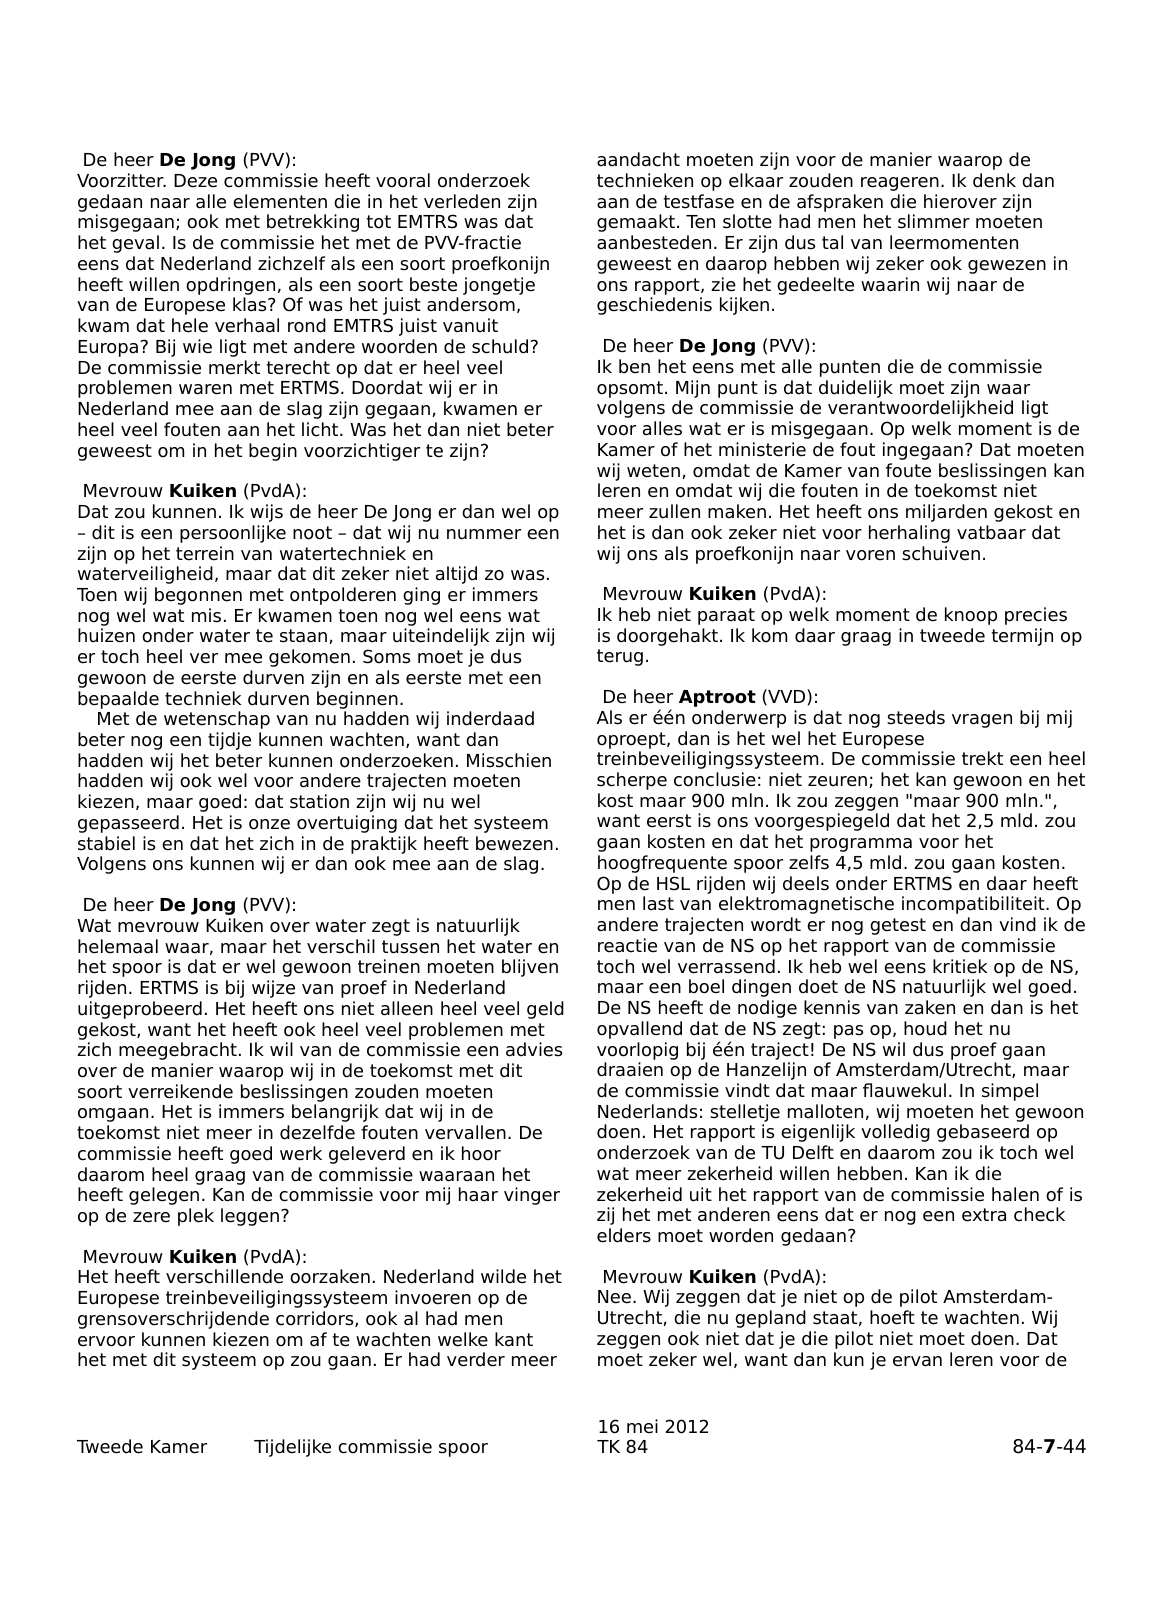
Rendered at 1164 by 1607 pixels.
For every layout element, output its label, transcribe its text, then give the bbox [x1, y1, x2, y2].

text aandacht moeten zijn voor de manier waarop de technieken op elkaar zouden reageren. Ik denk dan aan de testfase en de afspraken die hierover zijn gemaakt. Ten slotte had men het slimmer moeten aanbesteden. Er zijn dus tal van leermomenten geweest en daarop hebben wij zeker ook gewezen in ons rapport, zie het gedeelte waarin wij naar de geschiedenis kijken. [596, 150, 1087, 316]
text Mevrouw Kuiken (PvdA): [596, 1267, 1087, 1287]
text Wat mevrouw Kuiken over water zegt is natuurlijk helemaal waar, maar het verschil tussen het water en het spoor is dat er wel gewoon treinen moeten blijven rijden. ERTMS is bij wijze van proef in Nederland uitgeprobeerd. Het heeft ons niet alleen heel veel geld gekost, want het heeft ook heel veel problemen met zich meegebracht. Ik wil van de commissie een advies over de manier waarop wij in de toekomst met dit soort verreikende beslissingen zouden moeten omgaan. Het is immers belangrijk dat wij in de toekomst niet meer in dezelfde fouten vervallen. De commissie heeft goed werk geleverd en ik hoor daarom heel graag van de commissie waaraan het heeft gelegen. Kan de commissie voor mij haar vinger op de zere plek leggen? [77, 916, 567, 1227]
text De heer De Jong (PVV): [77, 895, 567, 916]
text Dat zou kunnen. Ik wijs de heer De Jong er dan wel op – dit is een persoonlijke noot – dat wij nu nummer een zijn op het terrein van watertechniek en waterveiligheid, maar dat dit zeker niet altijd zo was. Toen wij begonnen met ontpolderen ging er immers nog wel wat mis. Er kwamen toen nog wel eens wat huizen onder water te staan, maar uiteindelijk zijn wij er toch heel ver mee gekomen. Soms moet je dus gewoon de eerste durven zijn en als eerste met een bepaalde techniek durven beginnen. [77, 502, 567, 709]
text Mevrouw Kuiken (PvdA): [77, 1247, 567, 1267]
text Ik ben het eens met alle punten die de commissie opsomt. Mijn punt is dat duidelijk moet zijn waar volgens de commissie de verantwoordelijkheid ligt voor alles wat er is misgegaan. Op welk moment is de Kamer of het ministerie de fout ingegaan? Dat moeten wij weten, omdat de Kamer van foute beslissingen kan leren en omdat wij die fouten in de toekomst niet meer zullen maken. Het heeft ons miljarden gekost en het is dan ook zeker niet voor herhaling vatbaar dat wij ons als proefkonijn naar voren schuiven. [596, 357, 1087, 564]
text Als er één onderwerp is dat nog steeds vragen bij mij oproept, dan is het wel het Europese treinbeveiligingssysteem. De commissie trekt een heel scherpe conclusie: niet zeuren; het kan gewoon en het kost maar 900 mln. Ik zou zeggen "maar 900 mln.", want eerst is ons voorgespiegeld dat het 2,5 mld. zou gaan kosten en dat het programma voor het hoogfrequente spoor zelfs 4,5 mld. zou gaan kosten. Op de HSL rijden wij deels onder ERTMS en daar heeft men last van elektromagnetische incompatibiliteit. Op andere trajecten wordt er nog getest en dan vind ik de reactie van de NS op het rapport van de commissie toch wel verrassend. Ik heb wel eens kritiek op de NS, maar een boel dingen doet de NS natuurlijk wel goed. De NS heeft de nodige kennis van zaken en dan is het opvallend dat de NS zegt: pas op, houd het nu voorlopig bij één traject! De NS wil dus proef gaan draaien op de Hanzelijn of Amsterdam/Utrecht, maar de commissie vindt dat maar flauwekul. In simpel Nederlands: stelletje malloten, wij moeten het gewoon doen. Het rapport is eigenlijk volledig gebaseerd op onderzoek van de TU Delft en daarom zou ik toch wel wat meer zekerheid willen hebben. Kan ik die zekerheid uit het rapport van de commissie halen of is zij het met anderen eens dat er nog een extra check elders moet worden gedaan? [596, 708, 1087, 1247]
text Nee. Wij zeggen dat je niet op de pilot Amsterdam-Utrecht, die nu gepland staat, hoeft te wachten. Wij zeggen ook niet dat je die pilot niet moet doen. Dat moet zeker wel, want dan kun je ervan leren voor de [596, 1287, 1087, 1370]
text De heer De Jong (PVV): [596, 336, 1087, 357]
text Ik heb niet paraat op welk moment de knoop precies is doorgehakt. Ik kom daar graag in tweede termijn op terug. [596, 605, 1087, 667]
text Voorzitter. Deze commissie heeft vooral onderzoek gedaan naar alle elementen die in het verleden zijn misgegaan; ook met betrekking tot EMTRS was dat het geval. Is de commissie het met de PVV-fractie eens dat Nederland zichzelf als een soort proefkonijn heeft willen opdringen, als een soort beste jongetje van de Europese klas? Of was het juist andersom, kwam dat hele verhaal rond EMTRS juist vanuit Europa? Bij wie ligt met andere woorden de schuld? De commissie merkt terecht op dat er heel veel problemen waren met ERTMS. Doordat wij er in Nederland mee aan de slag zijn gegaan, kwamen er heel veel fouten aan het licht. Was het dan niet beter geweest om in het begin voorzichtiger te zijn? [77, 171, 567, 461]
text Mevrouw Kuiken (PvdA): [77, 481, 567, 502]
text Mevrouw Kuiken (PvdA): [596, 584, 1087, 605]
text Met de wetenschap van nu hadden wij inderdaad beter nog een tijdje kunnen wachten, want dan hadden wij het beter kunnen onderzoeken. Misschien hadden wij ook wel voor andere trajecten moeten kiezen, maar goed: dat station zijn wij nu wel gepasseerd. Het is onze overtuiging dat het systeem stabiel is en dat het zich in de praktijk heeft bewezen. Volgens ons kunnen wij er dan ook mee aan de slag. [77, 709, 567, 875]
text Het heeft verschillende oorzaken. Nederland wilde het Europese treinbeveiligingssysteem invoeren op de grensoverschrijdende corridors, ook al had men ervoor kunnen kiezen om af te wachten welke kant het met dit systeem op zou gaan. Er had verder meer [77, 1267, 567, 1371]
text De heer Aptroot (VVD): [596, 687, 1087, 708]
text De heer De Jong (PVV): [77, 150, 567, 171]
